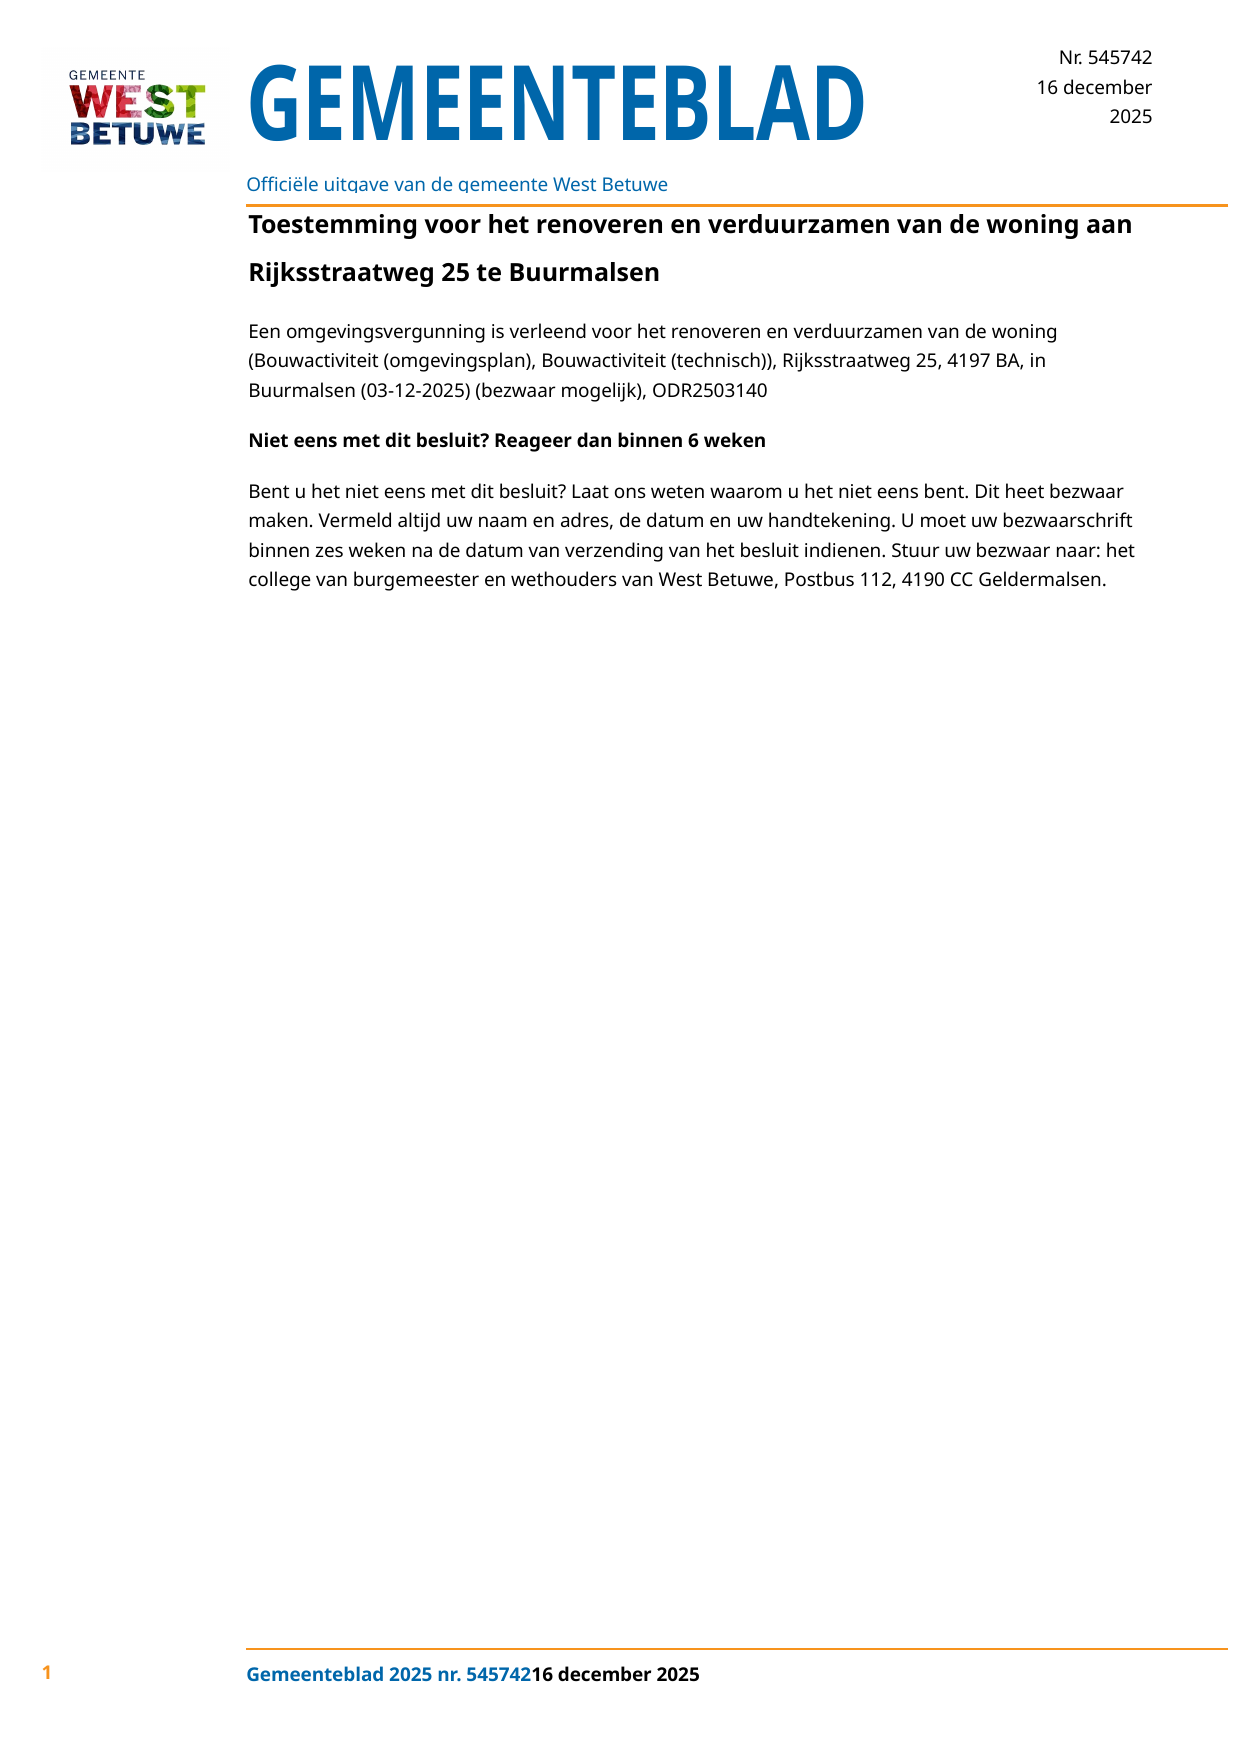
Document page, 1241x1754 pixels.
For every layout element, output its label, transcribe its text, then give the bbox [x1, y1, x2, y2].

picture [41, 47, 231, 172]
text Bent u het niet eens met dit besluit? Laat ons weten waarom u het niet eens bent. Dit heet bezwaar maken. Vermeld altijd uw naam en adres, de datum en uw handtekening. U moet uw bezwaarschrift binnen zes weken na de datum van verzending van het besluit indienen. Stuur uw bezwaar naar: het college van burgemeester en wethouders van West Betuwe, Postbus 112, 4190 CC Geldermalsen. [248, 478, 1152, 592]
text Toestemming voor het renoveren en verduurzamen van de woning aan Rijksstraatweg 25 te Buurmalsen [248, 207, 1152, 288]
text Niet eens met dit besluit? Reageer dan binnen 6 weken [248, 427, 1152, 453]
text Een omgevingsvergunning is verleend voor het renoveren en verduurzamen van de woning (Bouwactiviteit (omgevingsplan), Bouwactiviteit (technisch)), Rijksstraatweg 25, 4197 BA, in Buurmalsen (03-12-2025) (bezwaar mogelijk), ODR2503140 [248, 318, 1152, 403]
